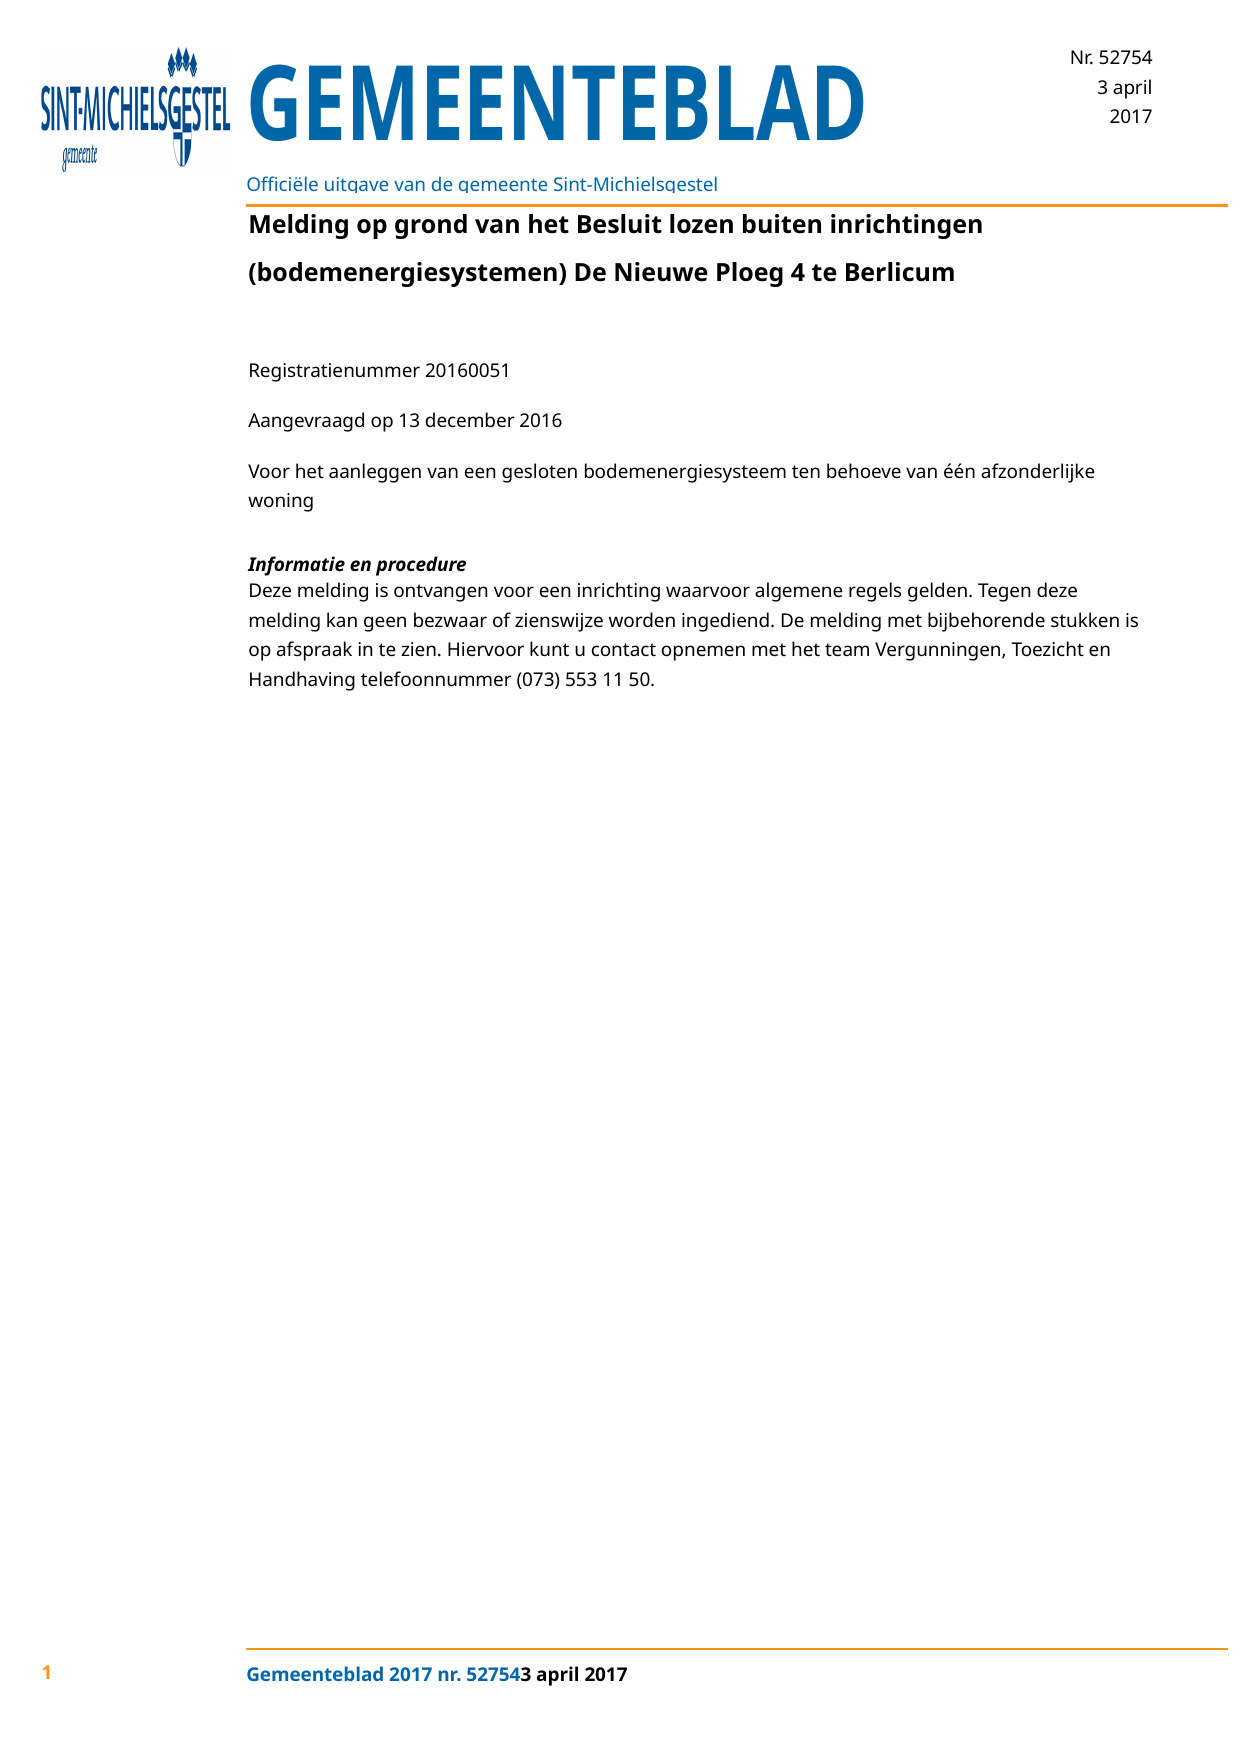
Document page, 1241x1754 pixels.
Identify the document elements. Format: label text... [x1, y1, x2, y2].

text Melding op grond van het Besluit lozen buiten inrichtingen (bodemenergiesystemen) De Nieuwe Ploeg 4 te Berlicum [248, 207, 1152, 288]
text Aangevraagd op 13 december 2016 [248, 408, 1152, 433]
text Registratienummer 20160051 [248, 357, 1152, 383]
text Deze melding is ontvangen voor een inrichting waarvoor algemene regels gelden. Tegen deze melding kan geen bezwaar of zienswijze worden ingediend. De melding met bijbehorende stukken is op afspraak in te zien. Hiervoor kunt u contact opnemen met het team Vergunningen, Toezicht en Handhaving telefoonnummer (073) 553 11 50. [248, 577, 1152, 692]
text Voor het aanleggen van een gesloten bodemenergiesysteem ten behoeve van één afzonderlijke woning [248, 458, 1152, 513]
text Informatie en procedure [248, 552, 1152, 577]
picture [41, 47, 231, 172]
